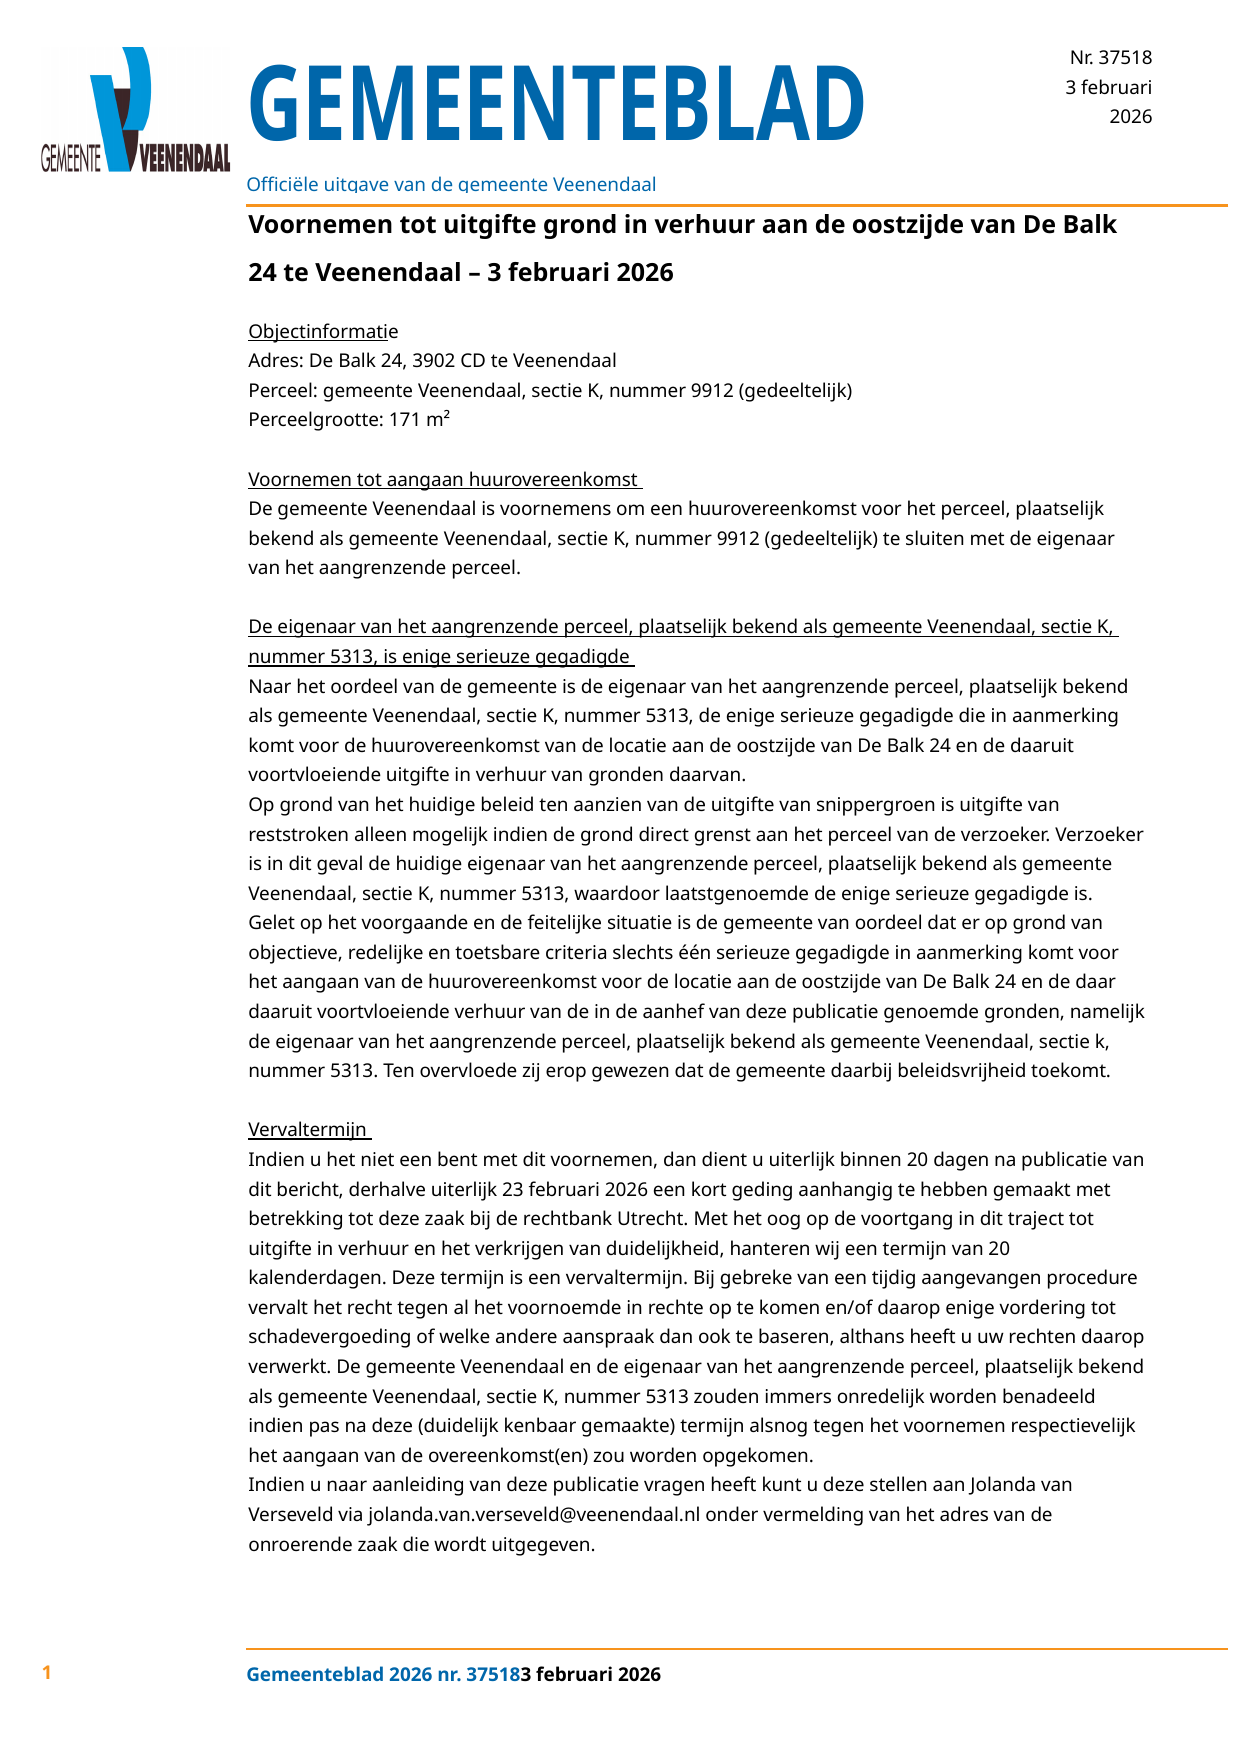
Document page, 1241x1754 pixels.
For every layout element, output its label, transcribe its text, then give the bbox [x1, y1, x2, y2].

text Gelet op het voorgaande en de feitelijke situatie is de gemeente van oordeel dat er op grond van objectieve, redelijke en toetsbare criteria slechts één serieuze gegadigde in aanmerking komt voor het aangaan van de huurovereenkomst voor de locatie aan de oostzijde van De Balk 24 en de daar daaruit voortvloeiende verhuur van de in de aanhef van deze publicatie genoemde gronden, namelijk de eigenaar van het aangrenzende perceel, plaatselijk bekend als gemeente Veenendaal, sectie k, nummer 5313. Ten overvloede zij erop gewezen dat de gemeente daarbij beleidsvrijheid toekomt. [248, 909, 1152, 1083]
text Voornemen tot aangaan huurovereenkomst [248, 466, 1152, 492]
text Perceel: gemeente Veenendaal, sectie K, nummer 9912 (gedeeltelijk) [248, 377, 1152, 403]
text Voornemen tot uitgifte grond in verhuur aan de oostzijde van De Balk 24 te Veenendaal – 3 februari 2026 [248, 207, 1152, 288]
text Vervaltermijn [248, 1117, 1152, 1142]
text Perceelgrootte: 171 m² [248, 407, 1152, 432]
picture [41, 47, 130, 172]
text Naar het oordeel van de gemeente is de eigenaar van het aangrenzende perceel, plaatselijk bekend als gemeente Veenendaal, sectie K, nummer 5313, de enige serieuze gegadigde die in aanmerking komt voor de huurovereenkomst van de locatie aan de oostzijde van De Balk 24 en de daaruit voortvloeiende uitgifte in verhuur van gronden daarvan. [248, 673, 1152, 787]
text Adres: De Balk 24, 3902 CD te Veenendaal [248, 347, 1152, 373]
text Indien u naar aanleiding van deze publicatie vragen heeft kunt u deze stellen aan Jolanda van Verseveld via jolanda.van.verseveld@veenendaal.nl onder vermelding van het adres van de onroerende zaak die wordt uitgegeven. [248, 1472, 1152, 1557]
text De eigenaar van het aangrenzende perceel, plaatselijk bekend als gemeente Veenendaal, sectie K, nummer 5313, is enige serieuze gegadigde [248, 614, 1152, 669]
text Indien u het niet een bent met dit voornemen, dan dient u uiterlijk binnen 20 dagen na publicatie van dit bericht, derhalve uiterlijk 23 februari 2026 een kort geding aanhangig te hebben gemaakt met betrekking tot deze zaak bij de rechtbank Utrecht. Met het oog op de voortgang in dit traject tot uitgifte in verhuur en het verkrijgen van duidelijkheid, hanteren wij een termijn van 20 kalenderdagen. Deze termijn is een vervaltermijn. Bij gebreke van een tijdig aangevangen procedure vervalt het recht tegen al het voornoemde in rechte op te komen en/of daarop enige vordering tot schadevergoeding of welke andere aanspraak dan ook te baseren, althans heeft u uw rechten daarop verwerkt. De gemeente Veenendaal en de eigenaar van het aangrenzende perceel, plaatselijk bekend als gemeente Veenendaal, sectie K, nummer 5313 zouden immers onredelijk worden benadeeld indien pas na deze (duidelijk kenbaar gemaakte) termijn alsnog tegen het voornemen respectievelijk het aangaan van de overeenkomst(en) zou worden opgekomen. [248, 1146, 1152, 1468]
text Objectinformatie [248, 318, 1152, 344]
text De gemeente Veenendaal is voornemens om een huurovereenkomst voor het perceel, plaatselijk bekend als gemeente Veenendaal, sectie K, nummer 9912 (gedeeltelijk) te sluiten met de eigenaar van het aangrenzende perceel. [248, 495, 1152, 580]
text Op grond van het huidige beleid ten aanzien van de uitgifte van snippergroen is uitgifte van reststroken alleen mogelijk indien de grond direct grenst aan het perceel van de verzoeker. Verzoeker is in dit geval de huidige eigenaar van het aangrenzende perceel, plaatselijk bekend als gemeente Veenendaal, sectie K, nummer 5313, waardoor laatstgenoemde de enige serieuze gegadigde is. [248, 791, 1152, 906]
picture [123, 47, 231, 172]
